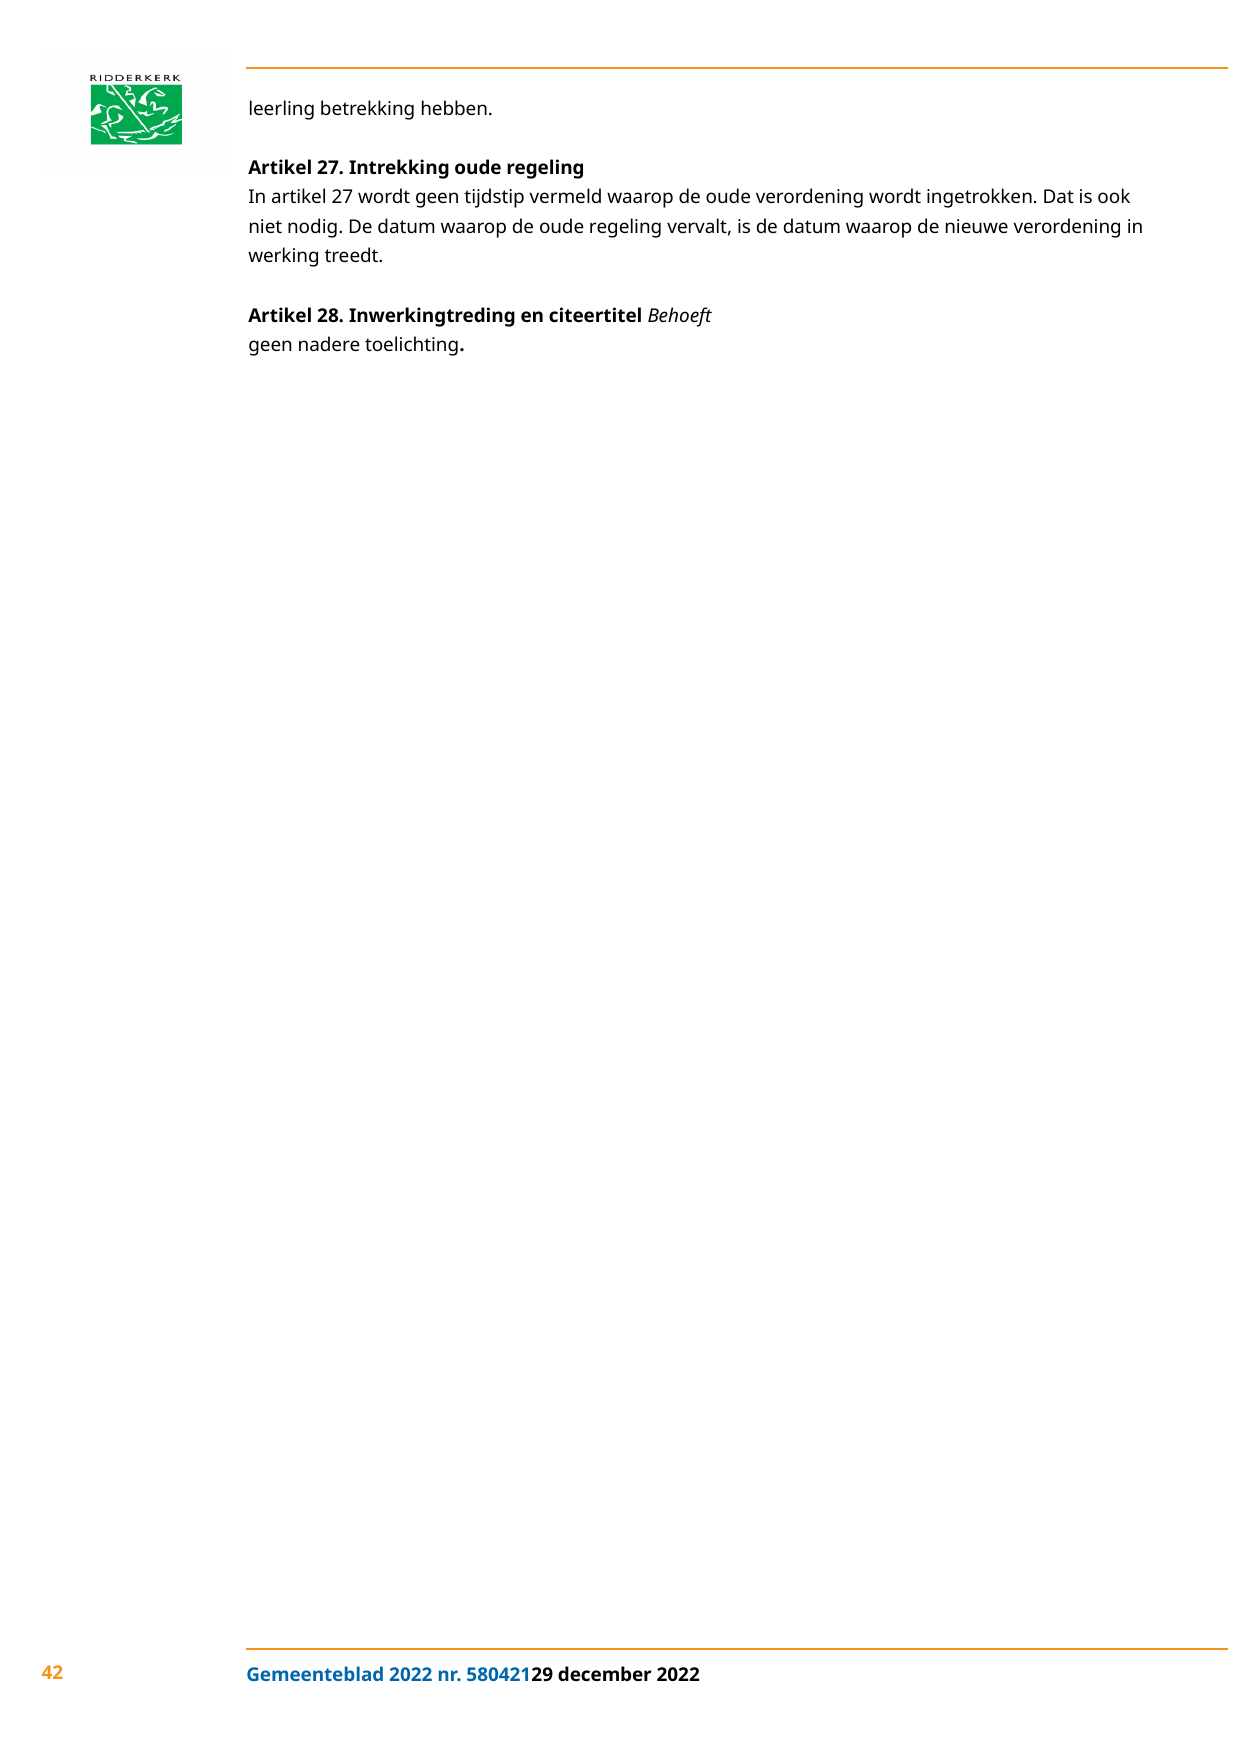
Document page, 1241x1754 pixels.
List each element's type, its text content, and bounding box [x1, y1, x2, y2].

text leerling betrekking hebben. [248, 95, 1152, 121]
text Artikel 28. Inwerkingtreding en citeertitel Behoeft [248, 302, 1152, 328]
picture [41, 47, 231, 172]
text Artikel 27. Intrekking oude regeling [248, 154, 1152, 180]
text In artikel 27 wordt geen tijdstip vermeld waarop de oude verordening wordt ingetrokken. Dat is ook niet nodig. De datum waarop de oude regeling vervalt, is de datum waarop de nieuwe verordening in werking treedt. [248, 183, 1152, 268]
text geen nadere toelichting. [248, 331, 1152, 357]
